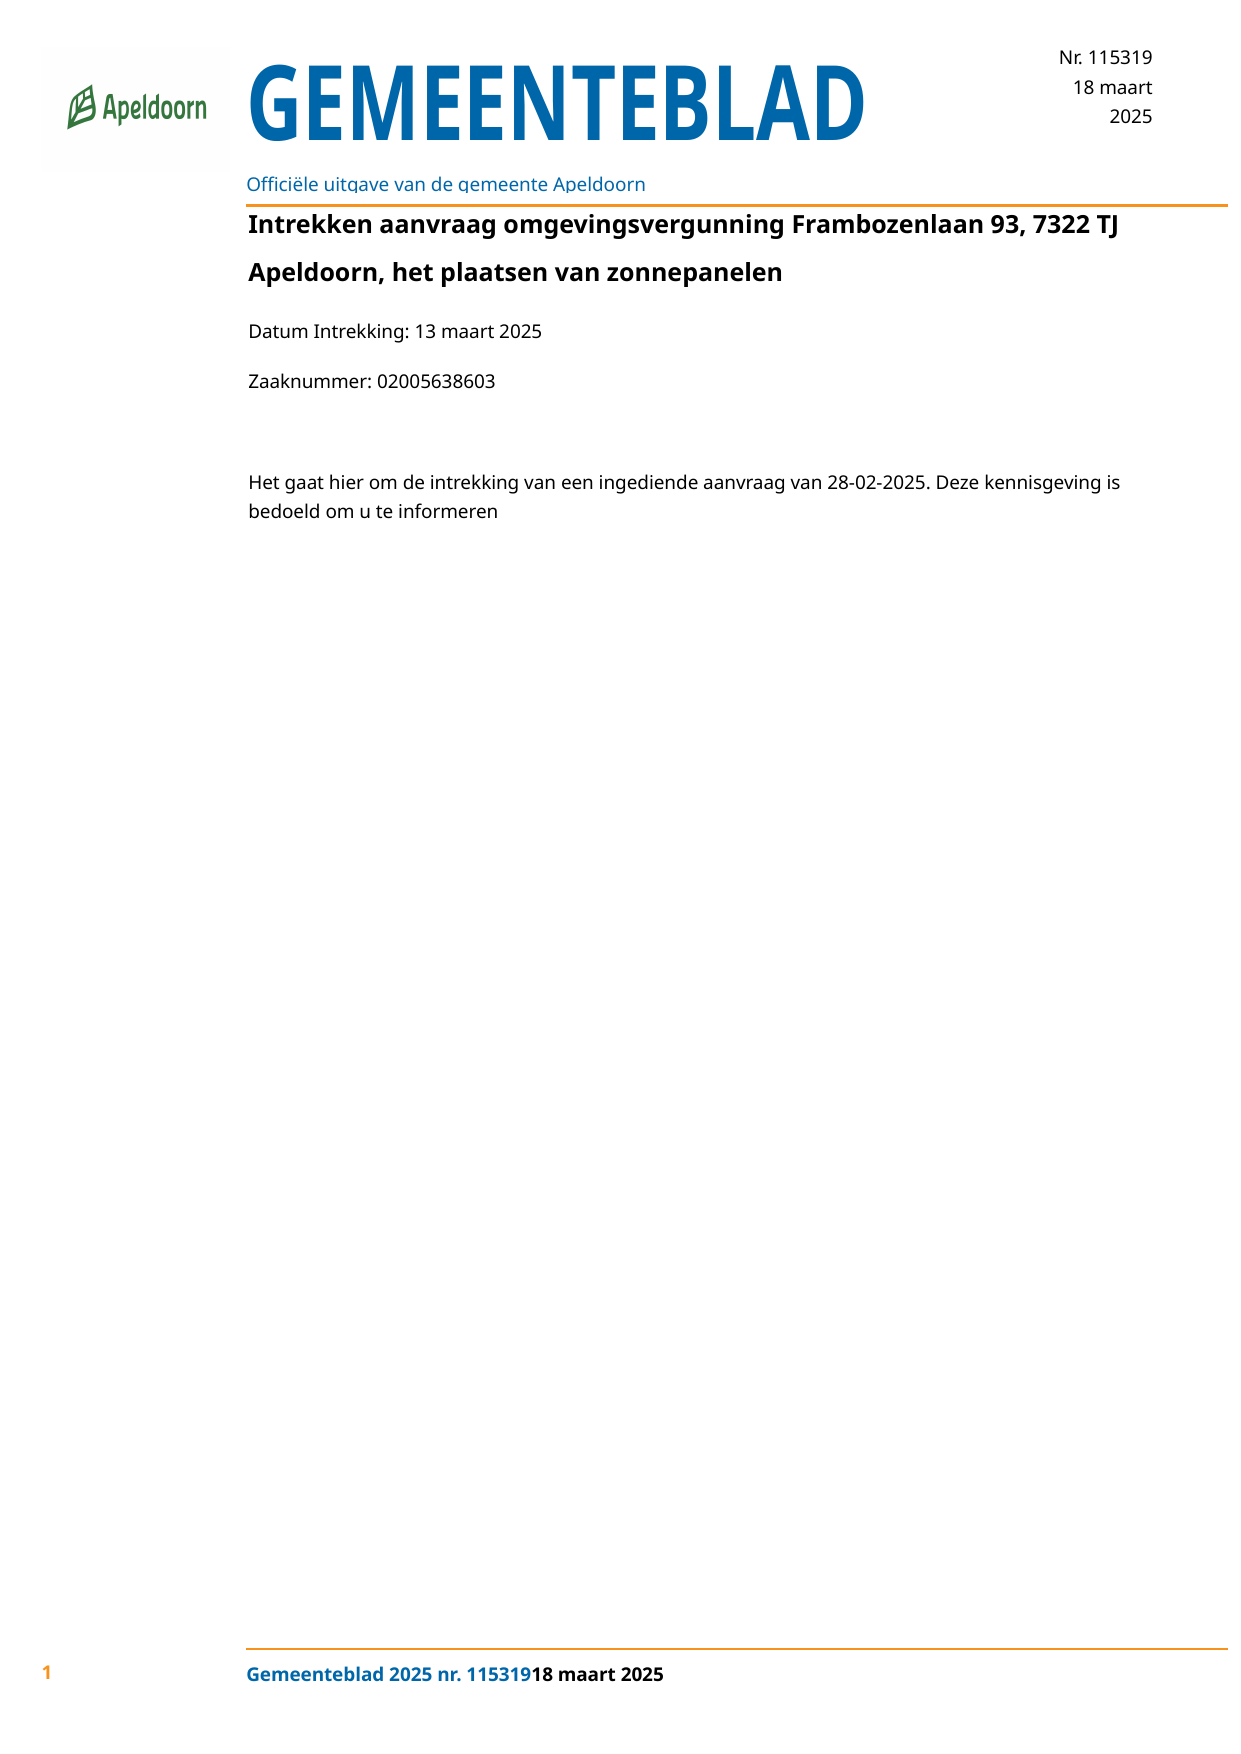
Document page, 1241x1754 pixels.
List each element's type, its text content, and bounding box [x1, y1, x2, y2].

text Intrekken aanvraag omgevingsvergunning Frambozenlaan 93, 7322 TJ Apeldoorn, het plaatsen van zonnepanelen [248, 207, 1152, 288]
text Datum Intrekking: 13 maart 2025 [248, 318, 1152, 344]
text Het gaat hier om de intrekking van een ingediende aanvraag van 28-02-2025. Deze kennisgeving is bedoeld om u te informeren [248, 469, 1152, 524]
text Zaaknummer: 02005638603 [248, 368, 1152, 394]
picture [41, 47, 231, 172]
